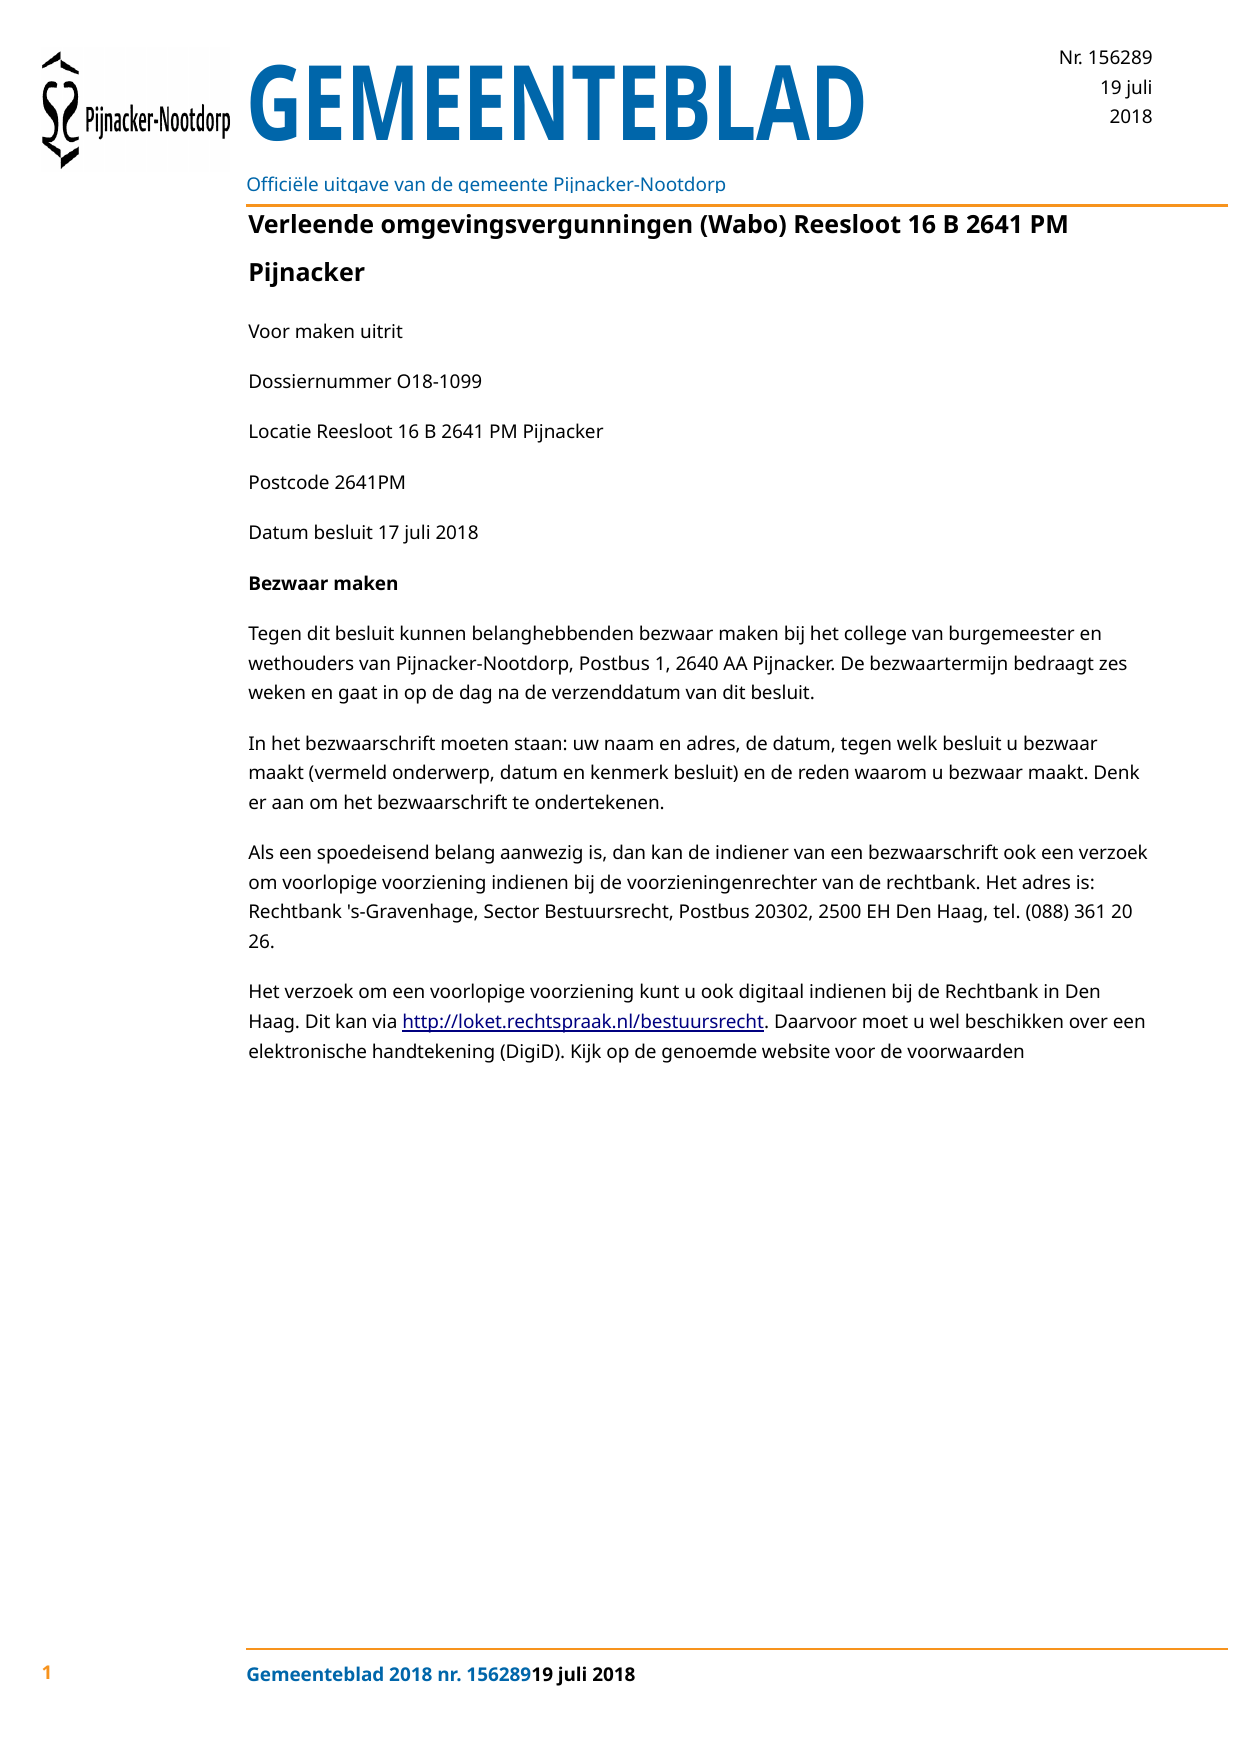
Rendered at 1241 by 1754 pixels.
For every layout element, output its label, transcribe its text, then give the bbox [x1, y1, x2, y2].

text Voor maken uitrit [248, 318, 1152, 344]
text In het bezwaarschrift moeten staan: uw naam en adres, de datum, tegen welk besluit u bezwaar maakt (vermeld onderwerp, datum en kenmerk besluit) en de reden waarom u bezwaar maakt. Denk er aan om het bezwaarschrift te ondertekenen. [248, 730, 1152, 815]
text Dossiernummer O18-1099 [248, 368, 1152, 394]
text Postcode 2641PM [248, 469, 1152, 495]
text Het verzoek om een voorlopige voorziening kunt u ook digitaal indienen bij de Rechtbank in Den Haag. Dit kan via http://loket.rechtspraak.nl/bestuursrecht. Daarvoor moet u wel beschikken over een elektronische handtekening (DigiD). Kijk op de genoemde website voor de voorwaarden [248, 979, 1152, 1064]
text Bezwaar maken [248, 570, 1152, 596]
text Datum besluit 17 juli 2018 [248, 519, 1152, 545]
text Als een spoedeisend belang aanwezig is, dan kan de indiener van een bezwaarschrift ook een verzoek om voorlopige voorziening indienen bij de voorzieningenrechter van de rechtbank. Het adres is: Rechtbank 's-Gravenhage, Sector Bestuursrecht, Postbus 20302, 2500 EH Den Haag, tel. (088) 361 20 26. [248, 839, 1152, 954]
text Locatie Reesloot 16 B 2641 PM Pijnacker [248, 419, 1152, 444]
picture [41, 47, 231, 172]
text Verleende omgevingsvergunningen (Wabo) Reesloot 16 B 2641 PM Pijnacker [248, 207, 1152, 288]
text Tegen dit besluit kunnen belanghebbenden bezwaar maken bij het college van burgemeester en wethouders van Pijnacker-Nootdorp, Postbus 1, 2640 AA Pijnacker. De bezwaartermijn bedraagt zes weken en gaat in op de dag na de verzenddatum van dit besluit. [248, 620, 1152, 705]
